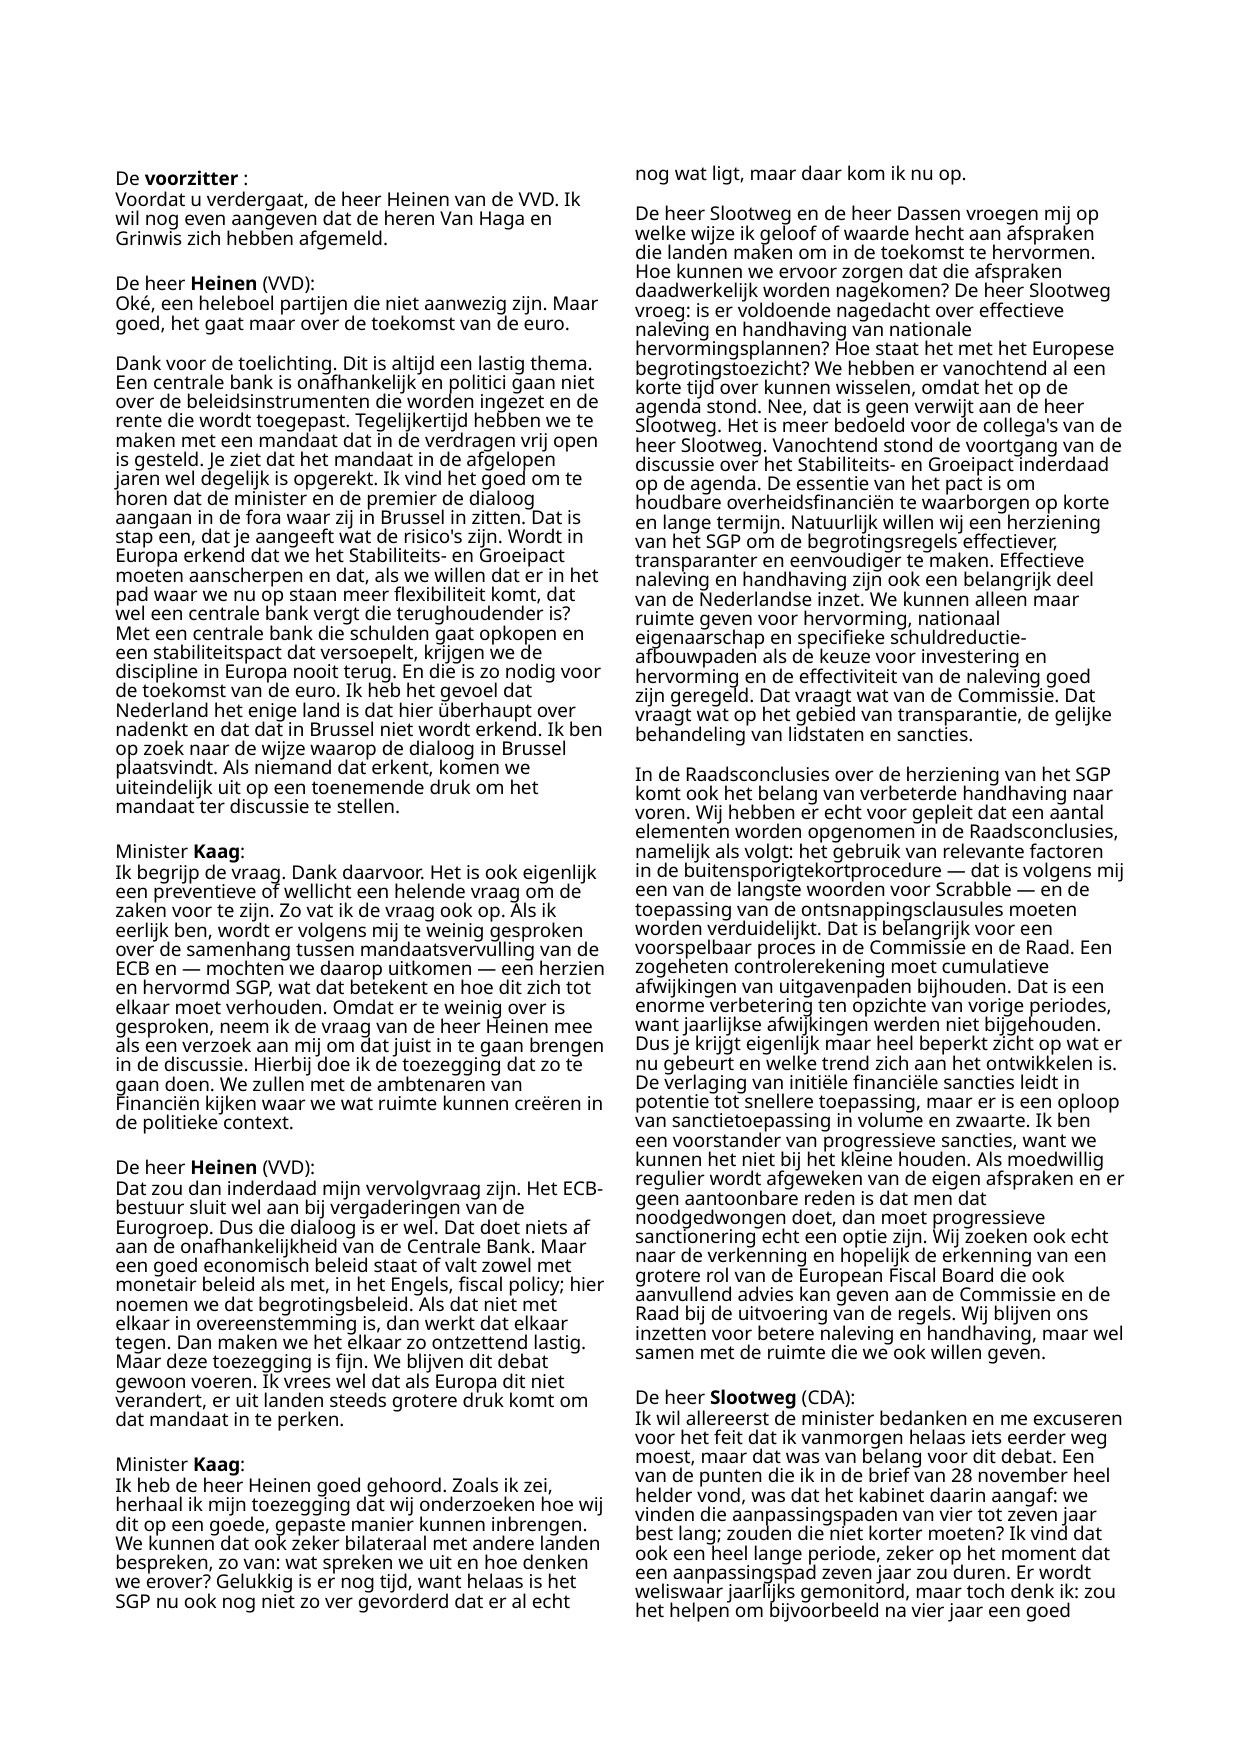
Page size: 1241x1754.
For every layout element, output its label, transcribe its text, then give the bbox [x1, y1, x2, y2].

text De heer Slootweg en de heer Dassen vroegen mij op welke wijze ik geloof of waarde hecht aan afspraken die landen maken om in de toekomst te hervormen. Hoe kunnen we ervoor zorgen dat die afspraken daadwerkelijk worden nagekomen? De heer Slootweg vroeg: is er voldoende nagedacht over effectieve naleving en handhaving van nationale hervormingsplannen? Hoe staat het met het Europese begrotingstoezicht? We hebben er vanochtend al een korte tijd over kunnen wisselen, omdat het op de agenda stond. Nee, dat is geen verwijt aan de heer Slootweg. Het is meer bedoeld voor de collega's van de heer Slootweg. Vanochtend stond de voortgang van de discussie over het Stabiliteits- en Groeipact inderdaad op de agenda. De essentie van het pact is om houdbare overheidsfinanciën te waarborgen op korte en lange termijn. Natuurlijk willen wij een herziening van het SGP om de begrotingsregels effectiever, transparanter en eenvoudiger te maken. Effectieve naleving en handhaving zijn ook een belangrijk deel van de Nederlandse inzet. We kunnen alleen maar ruimte geven voor hervorming, nationaal eigenaarschap en specifieke schuldreductie-afbouwpaden als de keuze voor investering en hervorming en de effectiviteit van de naleving goed zijn geregeld. Dat vraagt wat van de Commissie. Dat vraagt wat op het gebied van transparantie, de gelijke behandeling van lidstaten en sancties. [635, 205, 1125, 745]
text Minister Kaag: [115, 1451, 605, 1477]
text Voordat u verdergaat, de heer Heinen van de VVD. Ik wil nog even aangeven dat de heren Van Haga en Grinwis zich hebben afgemeld. [115, 191, 605, 249]
text Ik begrijp de vraag. Dank daarvoor. Het is ook eigenlijk een preventieve of wellicht een helende vraag om de zaken voor te zijn. Zo vat ik de vraag ook op. Als ik eerlijk ben, wordt er volgens mij te weinig gesproken over de samenhang tussen mandaatsvervulling van de ECB en — mochten we daarop uitkomen — een herzien en hervormd SGP, wat dat betekent en hoe dit zich tot elkaar moet verhouden. Omdat er te weinig over is gesproken, neem ik de vraag van de heer Heinen mee als een verzoek aan mij om dat juist in te gaan brengen in de discussie. Hierbij doe ik de toezegging dat zo te gaan doen. We zullen met de ambtenaren van Financiën kijken waar we wat ruimte kunnen creëren in de politieke context. [115, 864, 605, 1133]
text Ik wil allereerst de minister bedanken en me excuseren voor het feit dat ik vanmorgen helaas iets eerder weg moest, maar dat was van belang voor dit debat. Een van de punten die ik in de brief van 28 november heel helder vond, was dat het kabinet daarin aangaf: we vinden die aanpassingspaden van vier tot zeven jaar best lang; zouden die niet korter moeten? Ik vind dat ook een heel lange periode, zeker op het moment dat een aanpassingspad zeven jaar zou duren. Er wordt weliswaar jaarlijks gemonitord, maar toch denk ik: zou het helpen om bijvoorbeeld na vier jaar een goed [635, 1409, 1125, 1622]
text De heer Slootweg (CDA): [635, 1384, 1125, 1409]
text Dat zou dan inderdaad mijn vervolgvraag zijn. Het ECB-bestuur sluit wel aan bij vergaderingen van de Eurogroep. Dus die dialoog is er wel. Dat doet niets af aan de onafhankelijkheid van de Centrale Bank. Maar een goed economisch beleid staat of valt zowel met monetair beleid als met, in het Engels, fiscal policy; hier noemen we dat begrotingsbeleid. Als dat niet met elkaar in overeenstemming is, dan werkt dat elkaar tegen. Dan maken we het elkaar zo ontzettend lastig. Maar deze toezegging is fijn. We blijven dit debat gewoon voeren. Ik vrees wel dat als Europa dit niet verandert, er uit landen steeds grotere druk komt om dat mandaat in te perken. [115, 1180, 605, 1431]
text De heer Heinen (VVD): [115, 1154, 605, 1180]
text In de Raadsconclusies over de herziening van het SGP komt ook het belang van verbeterde handhaving naar voren. Wij hebben er echt voor gepleit dat een aantal elementen worden opgenomen in de Raadsconclusies, namelijk als volgt: het gebruik van relevante factoren in de buitensporigtekortprocedure — dat is volgens mij een van de langste woorden voor Scrabble — en de toepassing van de ontsnappingsclausules moeten worden verduidelijkt. Dat is belangrijk voor een voorspelbaar proces in de Commissie en de Raad. Een zogeheten controlerekening moet cumulatieve afwijkingen van uitgavenpaden bijhouden. Dat is een enorme verbetering ten opzichte van vorige periodes, want jaarlijkse afwijkingen werden niet bijgehouden. Dus je krijgt eigenlijk maar heel beperkt zicht op wat er nu gebeurt en welke trend zich aan het ontwikkelen is. De verlaging van initiële financiële sancties leidt in potentie tot snellere toepassing, maar er is een oploop van sanctietoepassing in volume en zwaarte. Ik ben een voorstander van progressieve sancties, want we kunnen het niet bij het kleine houden. Als moedwillig regulier wordt afgeweken van de eigen afspraken en er geen aantoonbare reden is dat men dat noodgedwongen doet, dan moet progressieve sanctionering echt een optie zijn. Wij zoeken ook echt naar de verkenning en hopelijk de erkenning van een grotere rol van de European Fiscal Board die ook aanvullend advies kan geven aan de Commissie en de Raad bij de uitvoering van de regels. Wij blijven ons inzetten voor betere naleving en handhaving, maar wel samen met de ruimte die we ook willen geven. [635, 766, 1125, 1363]
text nog wat ligt, maar daar kom ik nu op. [635, 165, 1125, 184]
text Minister Kaag: [115, 838, 605, 864]
text Ik heb de heer Heinen goed gehoord. Zoals ik zei, herhaal ik mijn toezegging dat wij onderzoeken hoe wij dit op een goede, gepaste manier kunnen inbrengen. We kunnen dat ook zeker bilateraal met andere landen bespreken, zo van: wat spreken we uit en hoe denken we erover? Gelukkig is er nog tijd, want helaas is het SGP nu ook nog niet zo ver gevorderd dat er al echt [115, 1477, 605, 1612]
text Dank voor de toelichting. Dit is altijd een lastig thema. Een centrale bank is onafhankelijk en politici gaan niet over de beleidsinstrumenten die worden ingezet en de rente die wordt toegepast. Tegelijkertijd hebben we te maken met een mandaat dat in de verdragen vrij open is gesteld. Je ziet dat het mandaat in de afgelopen jaren wel degelijk is opgerekt. Ik vind het goed om te horen dat de minister en de premier de dialoog aangaan in de fora waar zij in Brussel in zitten. Dat is stap een, dat je aangeeft wat de risico's zijn. Wordt in Europa erkend dat we het Stabiliteits- en Groeipact moeten aanscherpen en dat, als we willen dat er in het pad waar we nu op staan meer flexibiliteit komt, dat wel een centrale bank vergt die terughoudender is? Met een centrale bank die schulden gaat opkopen en een stabiliteitspact dat versoepelt, krijgen we de discipline in Europa nooit terug. En die is zo nodig voor de toekomst van de euro. Ik heb het gevoel dat Nederland het enige land is dat hier überhaupt over nadenkt en dat dat in Brussel niet wordt erkend. Ik ben op zoek naar de wijze waarop de dialoog in Brussel plaatsvindt. Als niemand dat erkent, komen we uiteindelijk uit op een toenemende druk om het mandaat ter discussie te stellen. [115, 355, 605, 817]
text Oké, een heleboel partijen die niet aanwezig zijn. Maar goed, het gaat maar over de toekomst van de euro. [115, 295, 605, 334]
text De heer Heinen (VVD): [115, 270, 605, 295]
text De voorzitter : [115, 165, 605, 191]
